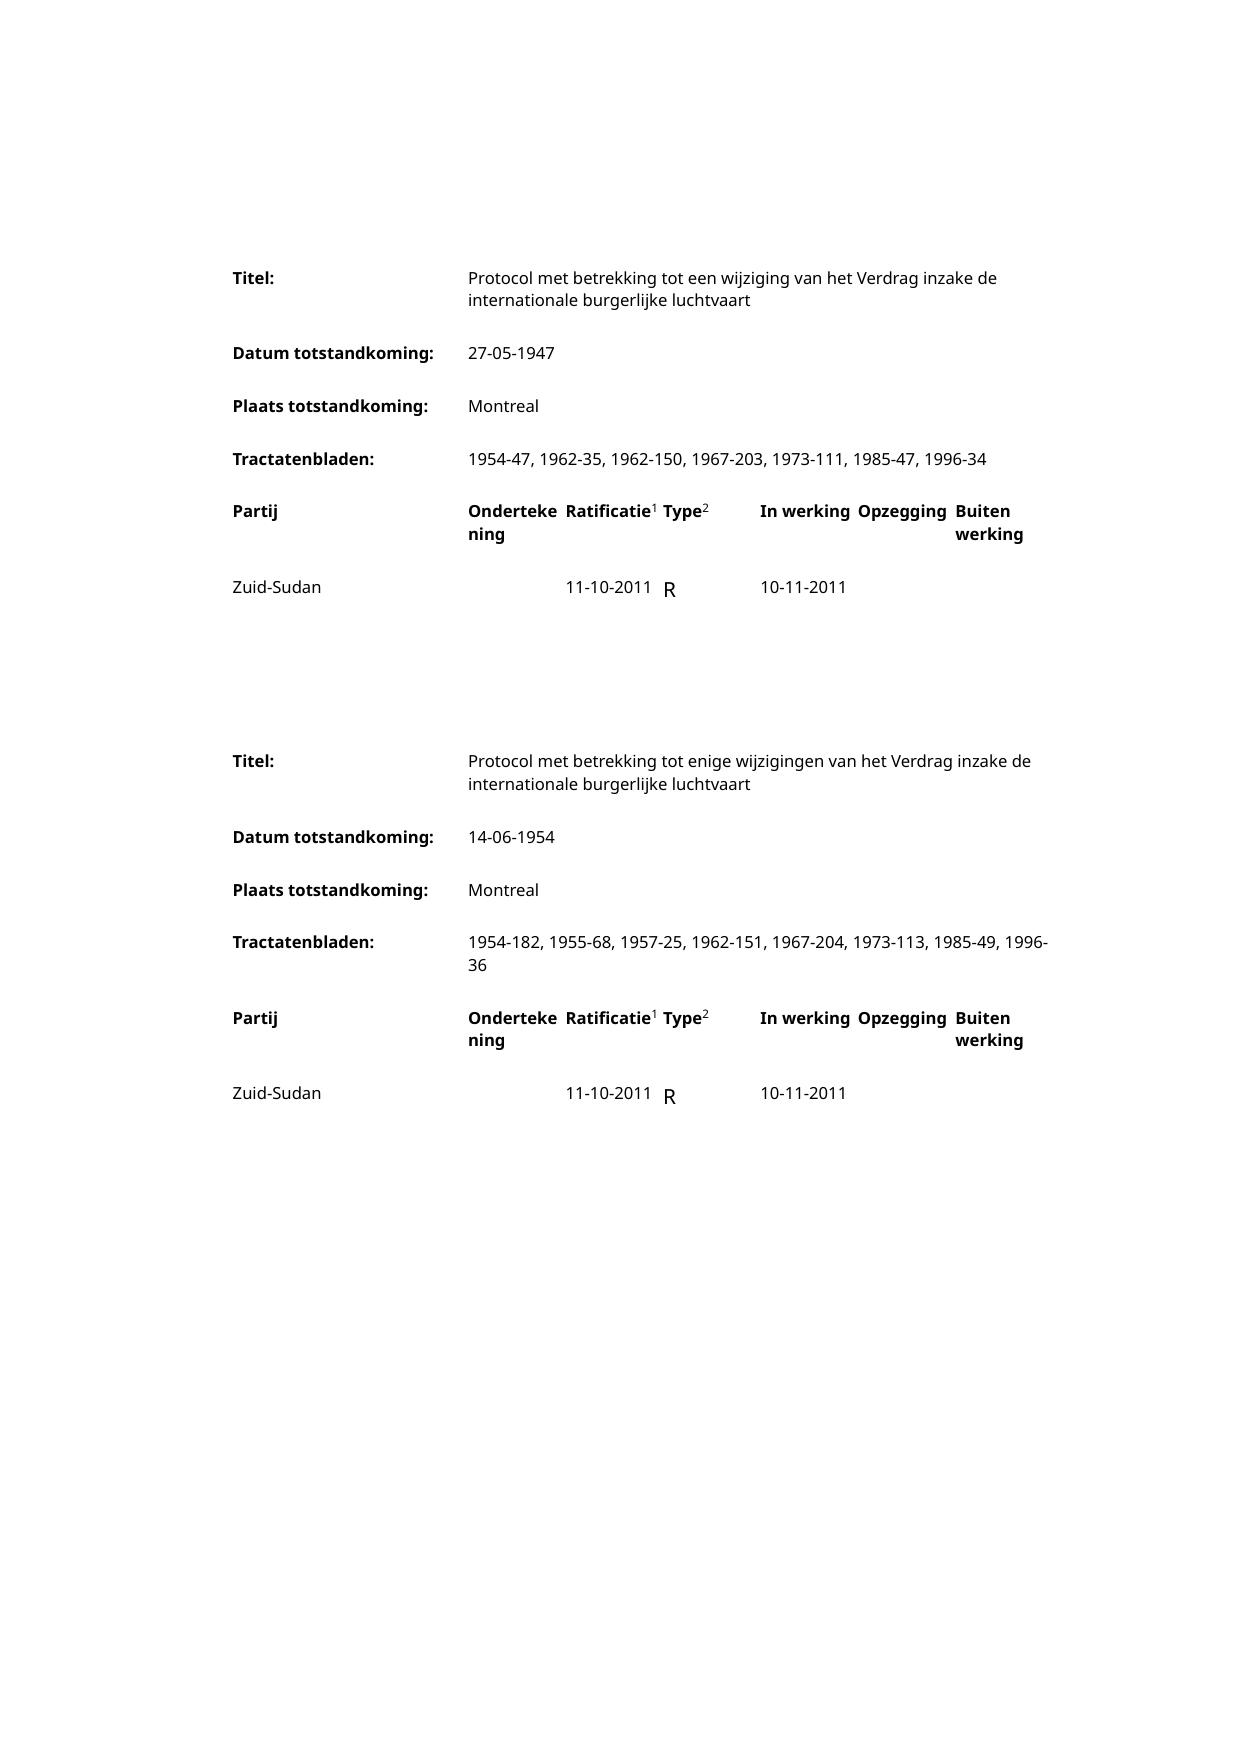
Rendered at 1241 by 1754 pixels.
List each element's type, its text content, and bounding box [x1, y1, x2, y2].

table_header Protocol met betrekking tot enige wijzigingen van het Verdrag inzake de internationale burgerlijke luchtvaart [468, 750, 1053, 826]
table_cell [468, 1082, 565, 1140]
table_cell Plaats totstandkoming: [233, 395, 468, 447]
table_header Titel: [233, 266, 468, 342]
table_cell [468, 575, 565, 634]
table_cell In werking [760, 1006, 858, 1082]
table_cell Tractatenbladen: [233, 447, 468, 500]
table_cell Opzegging [858, 1006, 955, 1082]
table_cell 1954-182, 1955-68, 1957-25, 1962-151, 1967-204, 1973-113, 1985-49, 1996-36 [468, 931, 1053, 1006]
table_cell Partij [233, 500, 468, 575]
table_cell Ratificatie1 [565, 1006, 663, 1082]
table_cell 10-11-2011 [760, 1082, 858, 1140]
table_cell Tractatenbladen: [233, 931, 468, 1006]
table_cell Montreal [468, 878, 1053, 931]
table_cell 11-10-2011 [565, 1082, 663, 1140]
table_cell Montreal [468, 395, 1053, 447]
table_cell 10-11-2011 [760, 575, 858, 634]
table_cell 1954-47, 1962-35, 1962-150, 1967-203, 1973-111, 1985-47, 1996-34 [468, 447, 1053, 500]
table_cell [955, 575, 1053, 634]
table_cell Type2 [663, 1006, 760, 1082]
table_cell 27-05-1947 [468, 342, 1053, 394]
table_cell Datum totstandkoming: [233, 342, 468, 394]
table_cell R [663, 1082, 760, 1140]
table_cell Type2 [663, 500, 760, 575]
table_header Protocol met betrekking tot een wijziging van het Verdrag inzake de internationale burgerlijke luchtvaart [468, 266, 1053, 342]
table_cell Ratificatie1 [565, 500, 663, 575]
table_cell Ondertekening [468, 500, 565, 575]
table_cell Partij [233, 1006, 468, 1082]
table_cell [955, 1082, 1053, 1140]
table_cell In werking [760, 500, 858, 575]
table_cell Zuid-Sudan [233, 575, 468, 634]
table_cell Ondertekening [468, 1006, 565, 1082]
table_cell Plaats totstandkoming: [233, 878, 468, 931]
table_cell Opzegging [858, 500, 955, 575]
table_header Titel: [233, 750, 468, 826]
table_cell R [663, 575, 760, 634]
table_cell Buiten werking [955, 500, 1053, 575]
table_cell [858, 575, 955, 634]
table_cell Zuid-Sudan [233, 1082, 468, 1140]
table_cell Datum totstandkoming: [233, 826, 468, 878]
table_cell [858, 1082, 955, 1140]
table_cell Buiten werking [955, 1006, 1053, 1082]
table_cell 11-10-2011 [565, 575, 663, 634]
table_cell 14-06-1954 [468, 826, 1053, 878]
